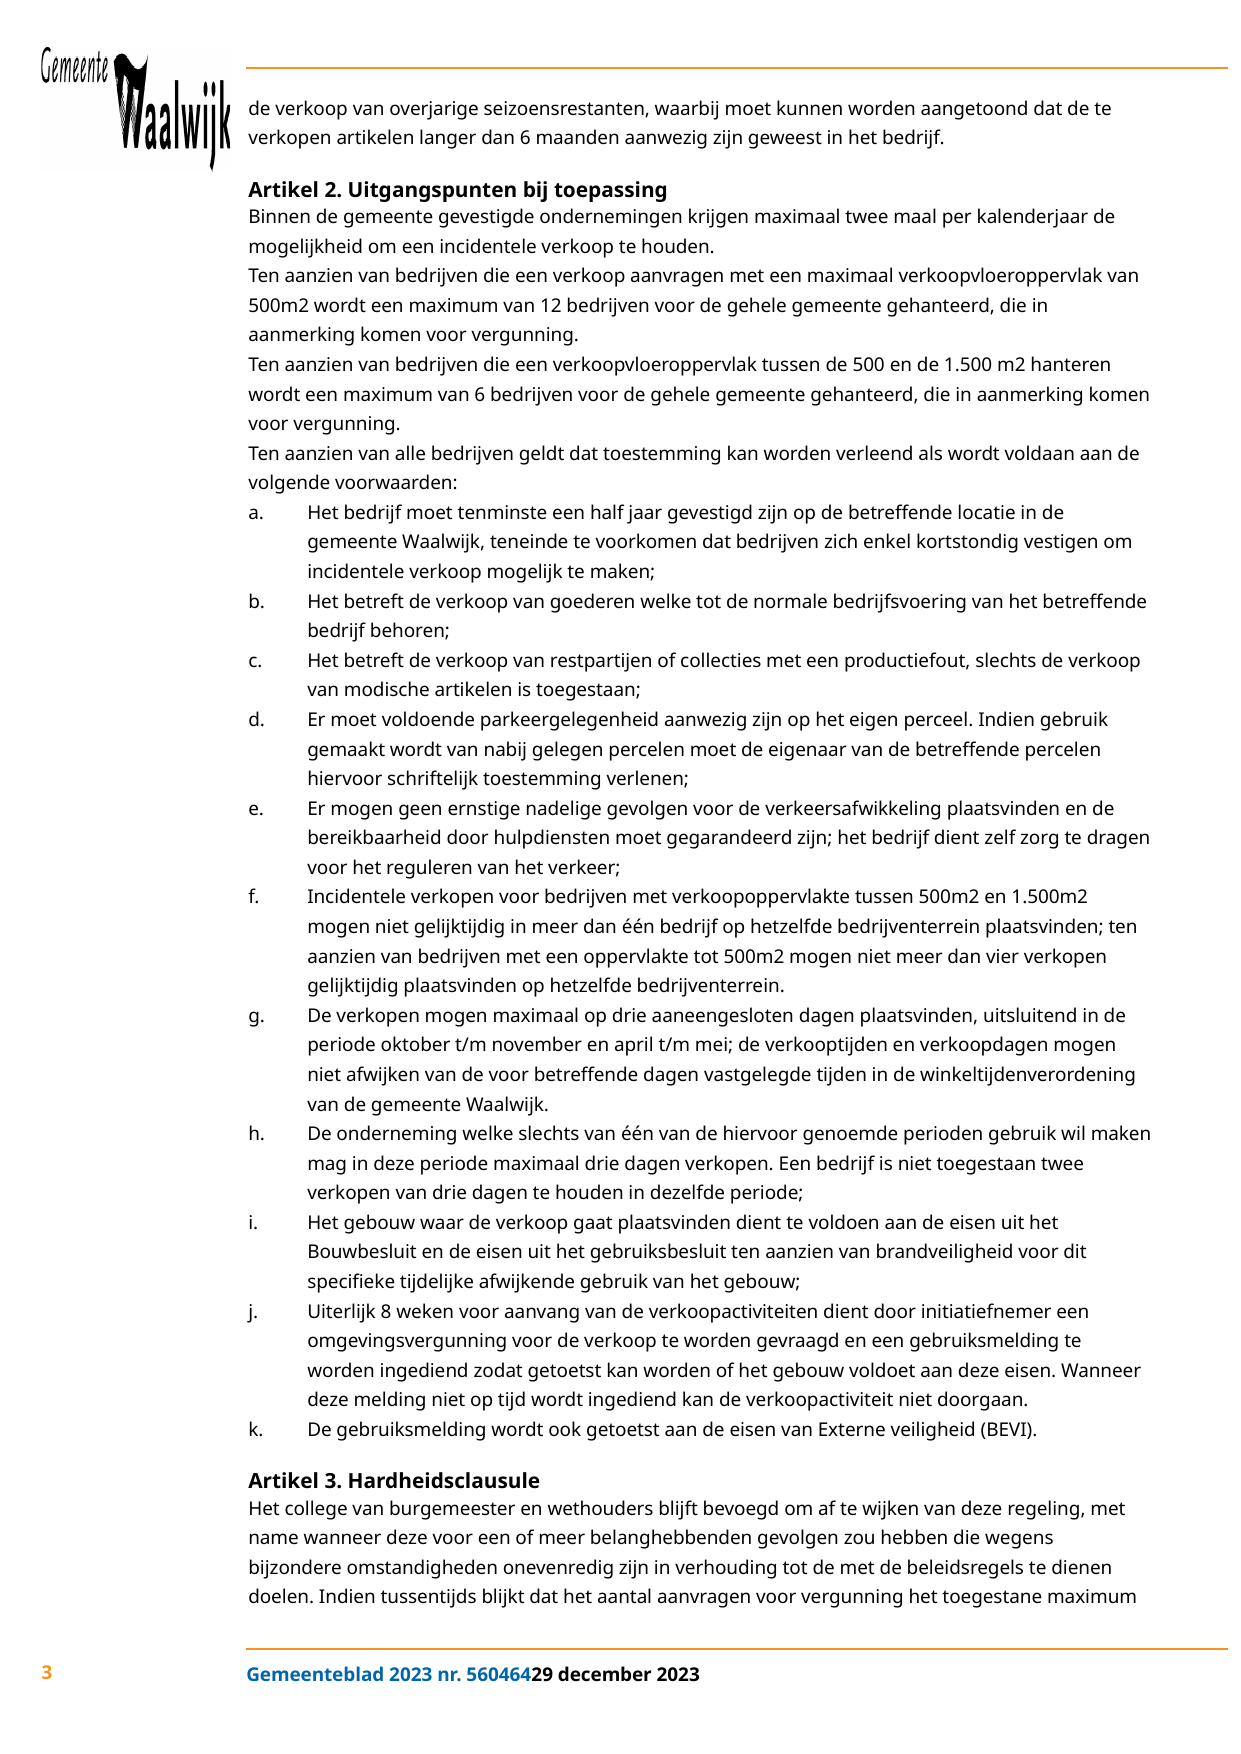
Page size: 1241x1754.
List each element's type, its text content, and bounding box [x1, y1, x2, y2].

list De gebruiksmelding wordt ook getoetst aan de eisen van Externe veiligheid (BEVI). [248, 1416, 1152, 1442]
list Er mogen geen ernstige nadelige gevolgen voor de verkeersafwikkeling plaatsvinden en de bereikbaarheid door hulpdiensten moet gegarandeerd zijn; het bedrijf dient zelf zorg te dragen voor het reguleren van het verkeer; [248, 795, 1152, 880]
list Het betreft de verkoop van restpartijen of collecties met een productiefout, slechts de verkoop van modische artikelen is toegestaan; [248, 647, 1152, 702]
list Het bedrijf moet tenminste een half jaar gevestigd zijn op de betreffende locatie in de gemeente Waalwijk, teneinde te voorkomen dat bedrijven zich enkel kortstondig vestigen om incidentele verkoop mogelijk te maken; [248, 499, 1152, 584]
text de verkoop van overjarige seizoensrestanten, waarbij moet kunnen worden aangetoond dat de te verkopen artikelen langer dan 6 maanden aanwezig zijn geweest in het bedrijf. [248, 95, 1152, 150]
text Ten aanzien van alle bedrijven geldt dat toestemming kan worden verleend als wordt voldaan aan de volgende voorwaarden: [248, 440, 1152, 495]
text Artikel 3. Hardheidsclausule [248, 1467, 1152, 1495]
list Incidentele verkopen voor bedrijven met verkoopoppervlakte tussen 500m2 en 1.500m2 mogen niet gelijktijdig in meer dan één bedrijf op hetzelfde bedrijventerrein plaatsvinden; ten aanzien van bedrijven met een oppervlakte tot 500m2 mogen niet meer dan vier verkopen gelijktijdig plaatsvinden op hetzelfde bedrijventerrein. [248, 884, 1152, 998]
list De verkopen mogen maximaal op drie aaneengesloten dagen plaatsvinden, uitsluitend in de periode oktober t/m november en april t/m mei; de verkooptijden en verkoopdagen mogen niet afwijken van de voor betreffende dagen vastgelegde tijden in de winkeltijdenverordening van de gemeente Waalwijk. [248, 1002, 1152, 1116]
text Ten aanzien van bedrijven die een verkoop aanvragen met een maximaal verkoopvloeroppervlak van 500m2 wordt een maximum van 12 bedrijven voor de gehele gemeente gehanteerd, die in aanmerking komen voor vergunning. [248, 262, 1152, 347]
list De onderneming welke slechts van één van de hiervoor genoemde perioden gebruik wil maken mag in deze periode maximaal drie dagen verkopen. Een bedrijf is niet toegestaan twee verkopen van drie dagen te houden in dezelfde periode; [248, 1120, 1152, 1205]
list Het betreft de verkoop van goederen welke tot de normale bedrijfsvoering van het betreffende bedrijf behoren; [248, 588, 1152, 643]
list Uiterlijk 8 weken voor aanvang van de verkoopactiviteiten dient door initiatiefnemer een omgevingsvergunning voor de verkoop te worden gevraagd en een gebruiksmelding te worden ingediend zodat getoetst kan worden of het gebouw voldoet aan deze eisen. Wanneer deze melding niet op tijd wordt ingediend kan de verkoopactiviteit niet doorgaan. [248, 1298, 1152, 1412]
picture [41, 47, 231, 172]
text Binnen de gemeente gevestigde ondernemingen krijgen maximaal twee maal per kalenderjaar de mogelijkheid om een incidentele verkoop te houden. [248, 203, 1152, 258]
list Er moet voldoende parkeergelegenheid aanwezig zijn op het eigen perceel. Indien gebruik gemaakt wordt van nabij gelegen percelen moet de eigenaar van de betreffende percelen hiervoor schriftelijk toestemming verlenen; [248, 706, 1152, 791]
text Ten aanzien van bedrijven die een verkoopvloeroppervlak tussen de 500 en de 1.500 m2 hanteren wordt een maximum van 6 bedrijven voor de gehele gemeente gehanteerd, die in aanmerking komen voor vergunning. [248, 351, 1152, 436]
text Artikel 2. Uitgangspunten bij toepassing [248, 175, 1152, 203]
list Het gebouw waar de verkoop gaat plaatsvinden dient te voldoen aan de eisen uit het Bouwbesluit en de eisen uit het gebruiksbesluit ten aanzien van brandveiligheid voor dit specifieke tijdelijke afwijkende gebruik van het gebouw; [248, 1209, 1152, 1294]
text Het college van burgemeester en wethouders blijft bevoegd om af te wijken van deze regeling, met name wanneer deze voor een of meer belanghebbenden gevolgen zou hebben die wegens bijzondere omstandigheden onevenredig zijn in verhouding tot de met de beleidsregels te dienen doelen. Indien tussentijds blijkt dat het aantal aanvragen voor vergunning het toegestane maximum [248, 1495, 1152, 1609]
